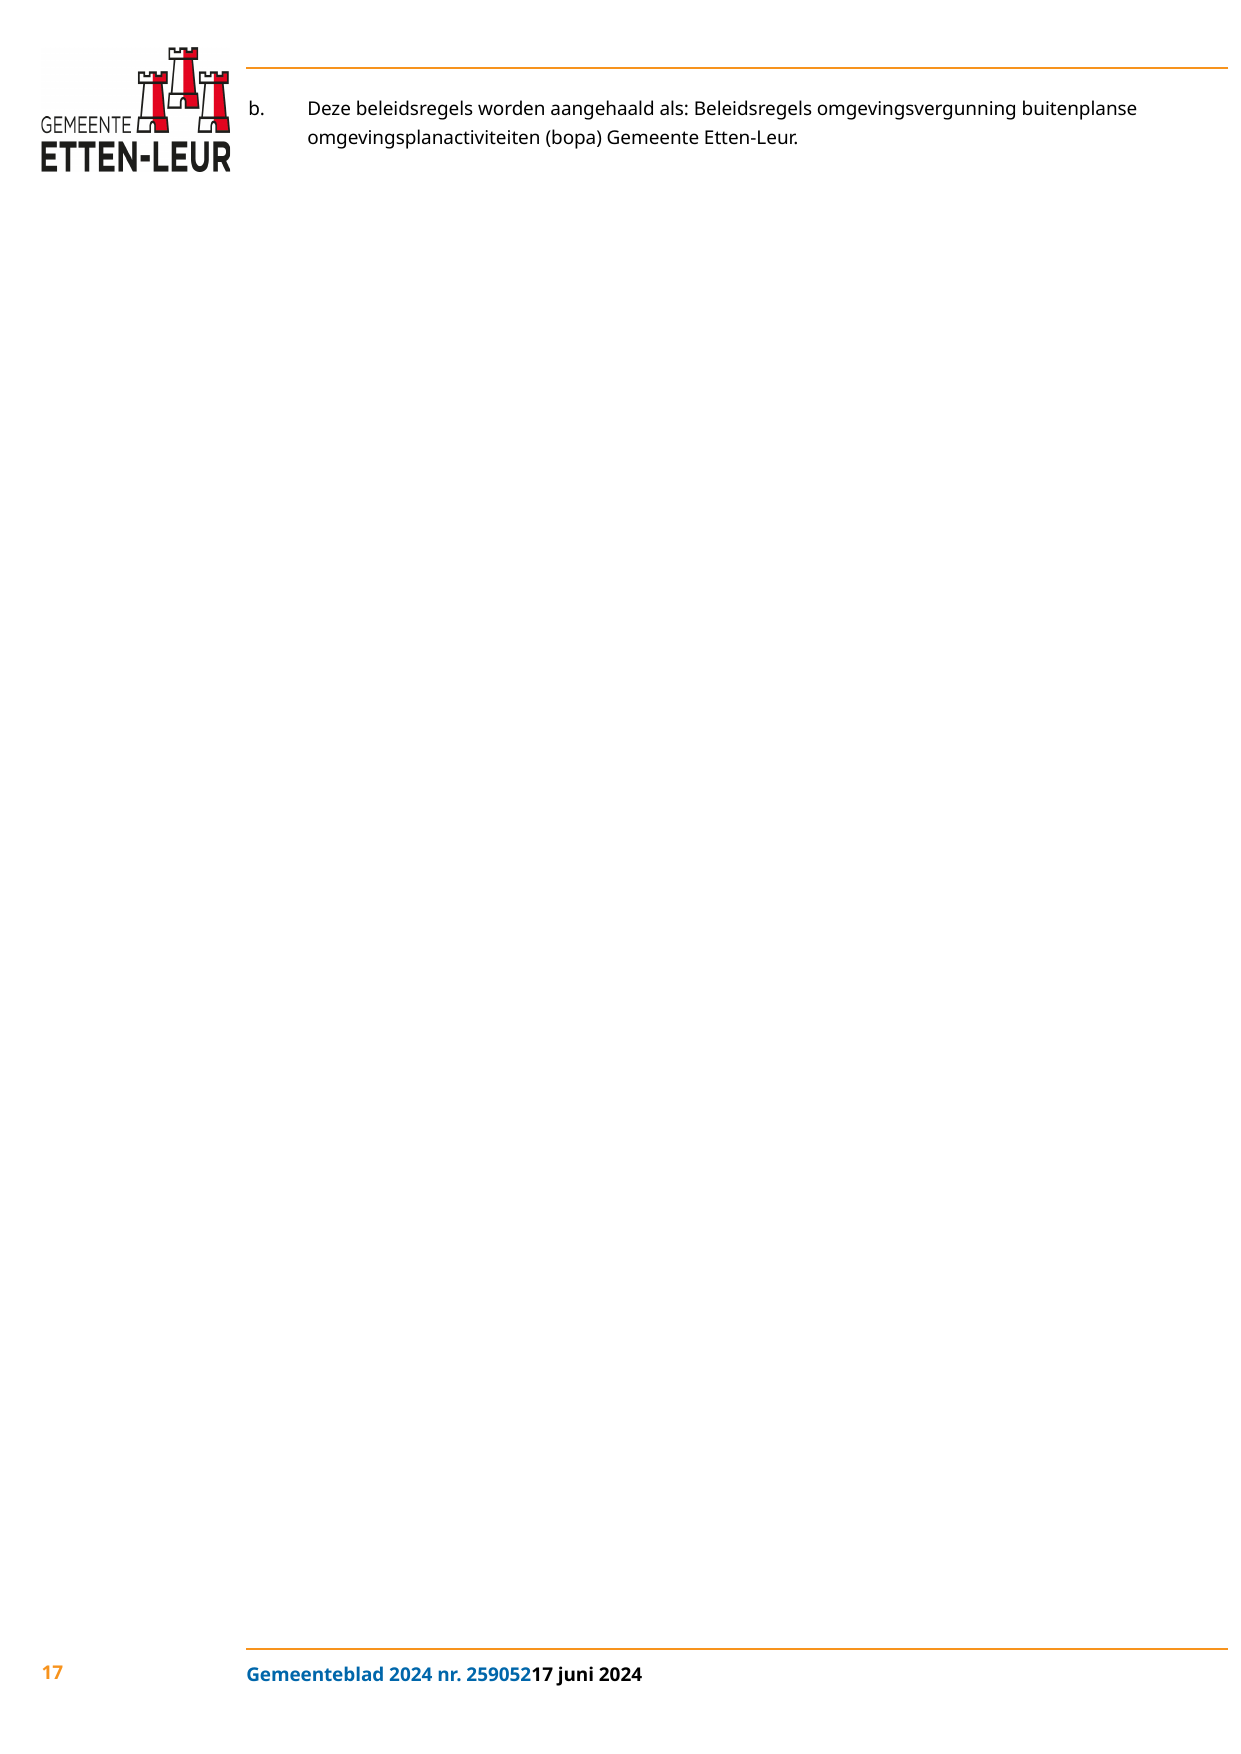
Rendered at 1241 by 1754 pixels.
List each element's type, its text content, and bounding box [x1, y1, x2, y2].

list Deze beleidsregels worden aangehaald als: Beleidsregels omgevingsvergunning buitenplanse omgevingsplanactiviteiten (bopa) Gemeente Etten-Leur. [248, 95, 1152, 150]
picture [41, 47, 231, 172]
